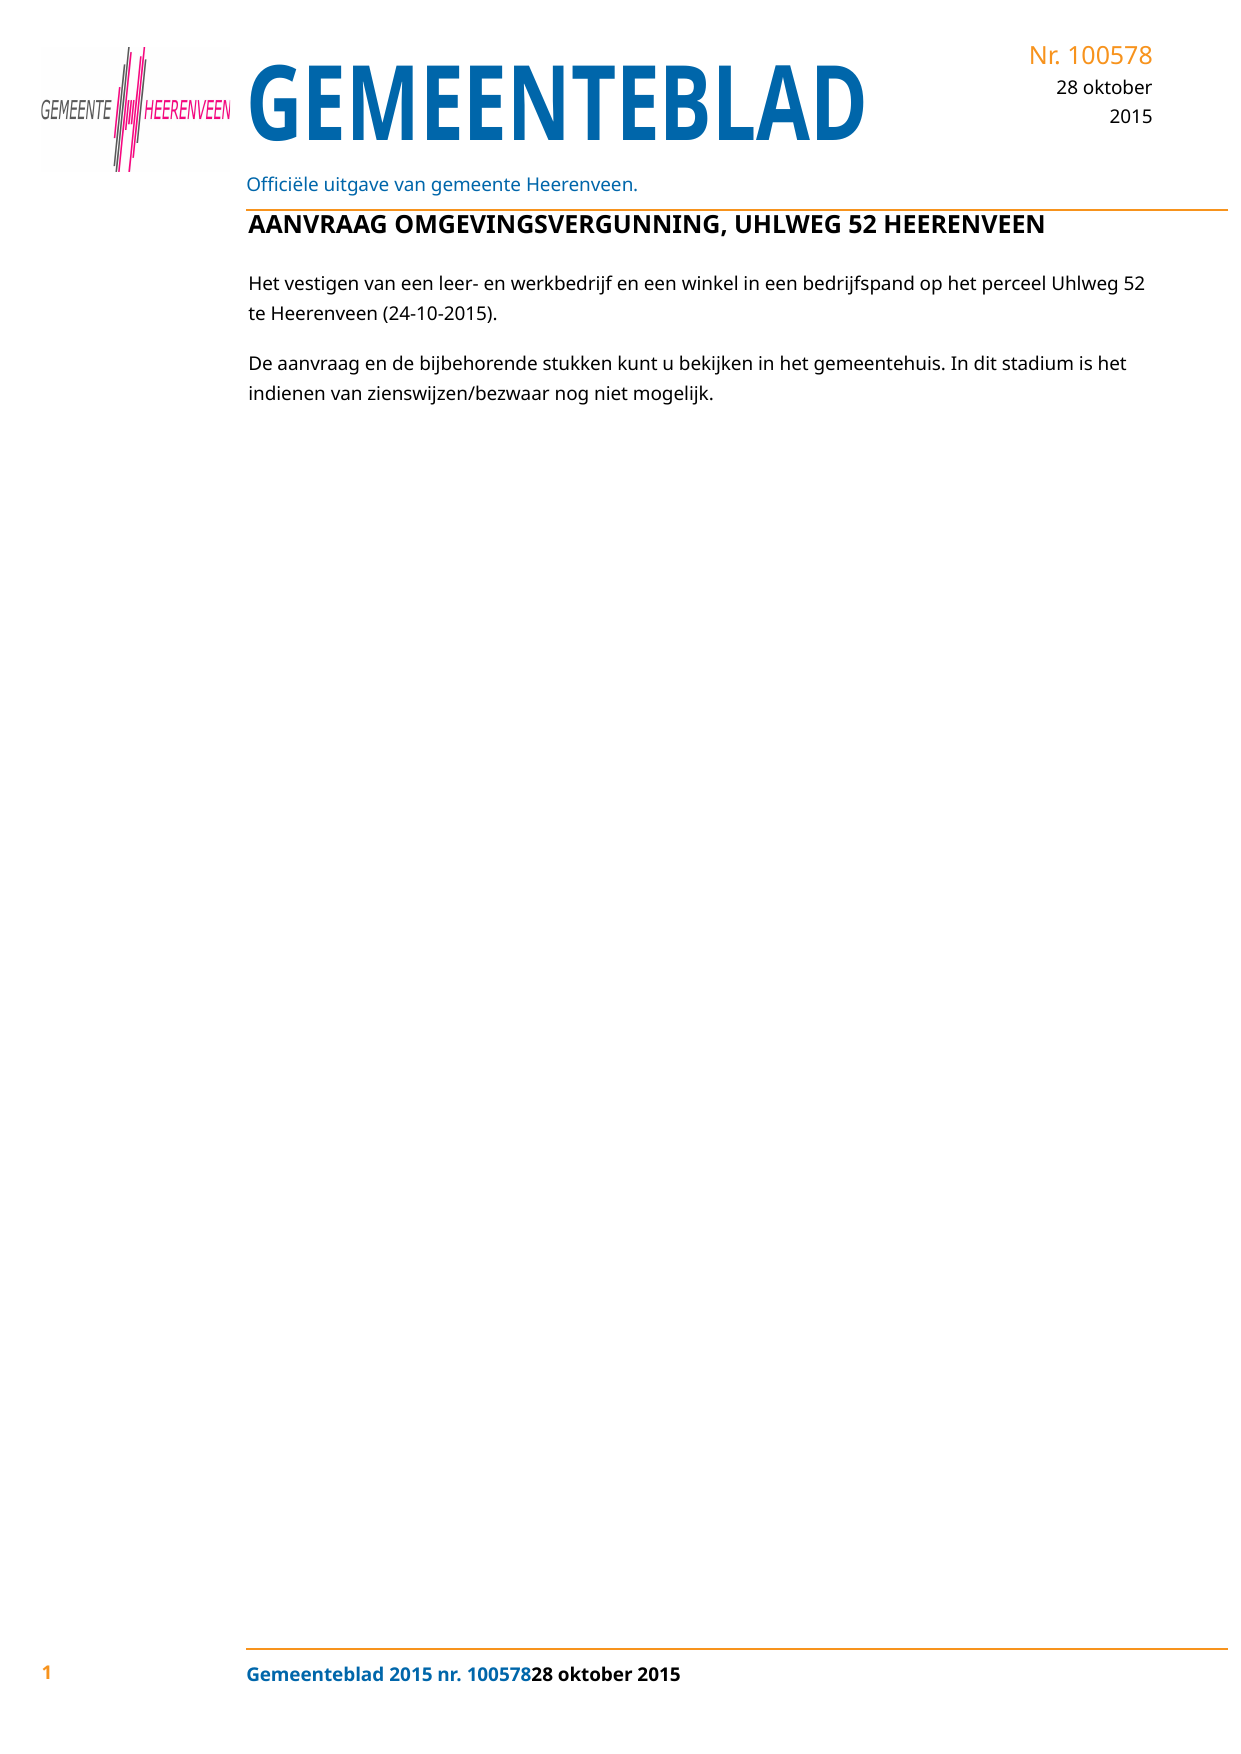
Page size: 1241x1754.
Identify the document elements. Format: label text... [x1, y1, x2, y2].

text Het vestigen van een leer- en werkbedrijf en een winkel in een bedrijfspand op het perceel Uhlweg 52 te Heerenveen (24-10-2015). [248, 270, 1152, 326]
text AANVRAAG OMGEVINGSVERGUNNING, UHLWEG 52 HEERENVEEN [248, 211, 1152, 241]
text De aanvraag en de bijbehorende stukken kunt u bekijken in het gemeentehuis. In dit stadium is het indienen van zienswijzen/bezwaar nog niet mogelijk. [248, 350, 1152, 406]
picture [41, 47, 231, 172]
